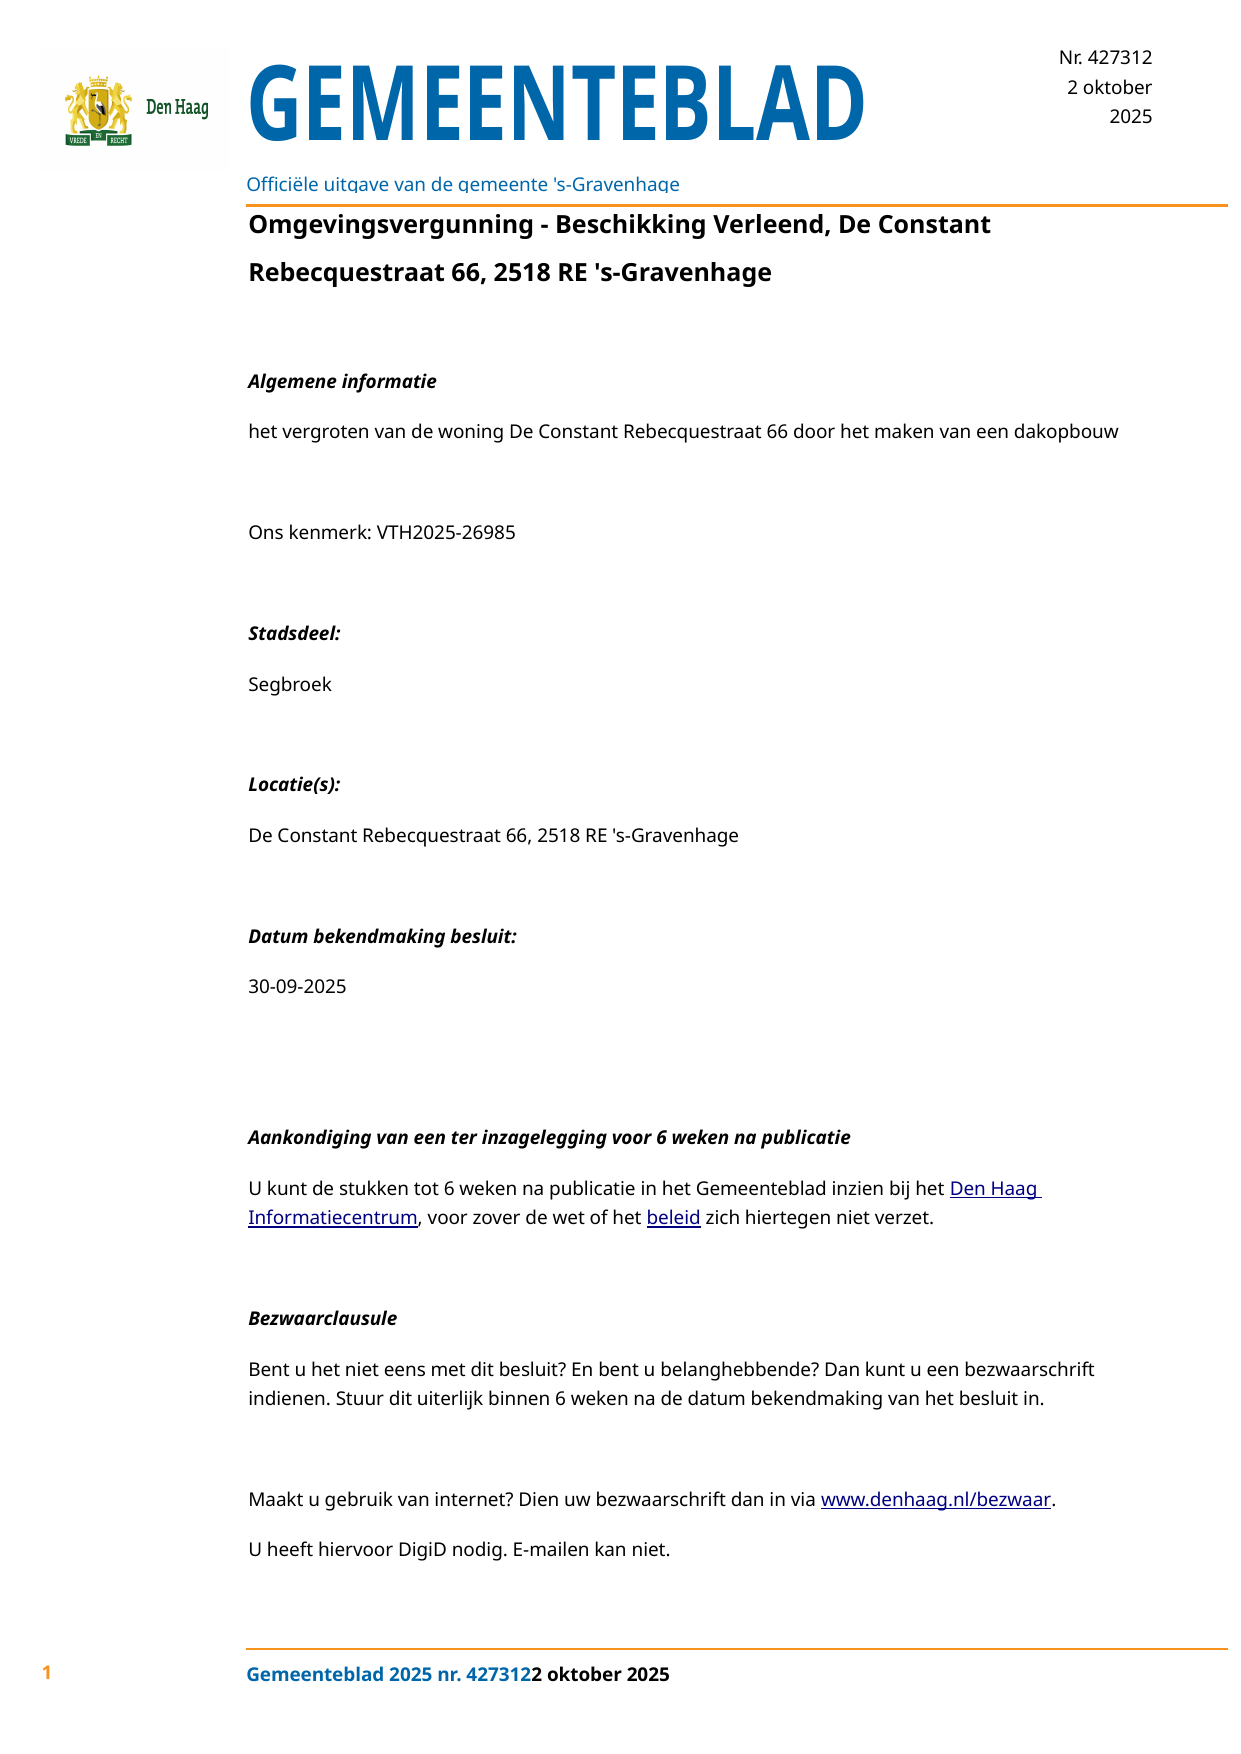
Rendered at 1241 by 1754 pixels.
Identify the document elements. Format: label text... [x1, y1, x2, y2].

text De Constant Rebecquestraat 66, 2518 RE 's-Gravenhage [248, 822, 1152, 848]
text Bent u het niet eens met dit besluit? En bent u belanghebbende? Dan kunt u een bezwaarschrift indienen. Stuur dit uiterlijk binnen 6 weken na de datum bekendmaking van het besluit in. [248, 1356, 1152, 1411]
text Datum bekendmaking besluit: [248, 923, 1152, 949]
text U heeft hiervoor DigiD nodig. E-mailen kan niet. [248, 1537, 1152, 1562]
text Ons kenmerk: VTH2025-26985 [248, 519, 1152, 545]
text Segbroek [248, 671, 1152, 697]
picture [41, 47, 231, 172]
text Bezwaarclausule [248, 1305, 1152, 1331]
text Aankondiging van een ter inzagelegging voor 6 weken na publicatie [248, 1124, 1152, 1150]
text Locatie(s): [248, 772, 1152, 797]
text Maakt u gebruik van internet? Dien uw bezwaarschrift dan in via www.denhaag.nl/bezwaar. [248, 1486, 1152, 1512]
text Algemene informatie [248, 368, 1152, 394]
text Omgevingsvergunning - Beschikking Verleend, De Constant Rebecquestraat 66, 2518 RE 's-Gravenhage [248, 207, 1152, 288]
text het vergroten van de woning De Constant Rebecquestraat 66 door het maken van een dakopbouw [248, 419, 1152, 444]
text U kunt de stukken tot 6 weken na publicatie in het Gemeenteblad inzien bij het Den Haag Informatiecentrum, voor zover de wet of het beleid zich hiertegen niet verzet. [248, 1175, 1152, 1230]
text 30-09-2025 [248, 973, 1152, 999]
text Stadsdeel: [248, 620, 1152, 646]
